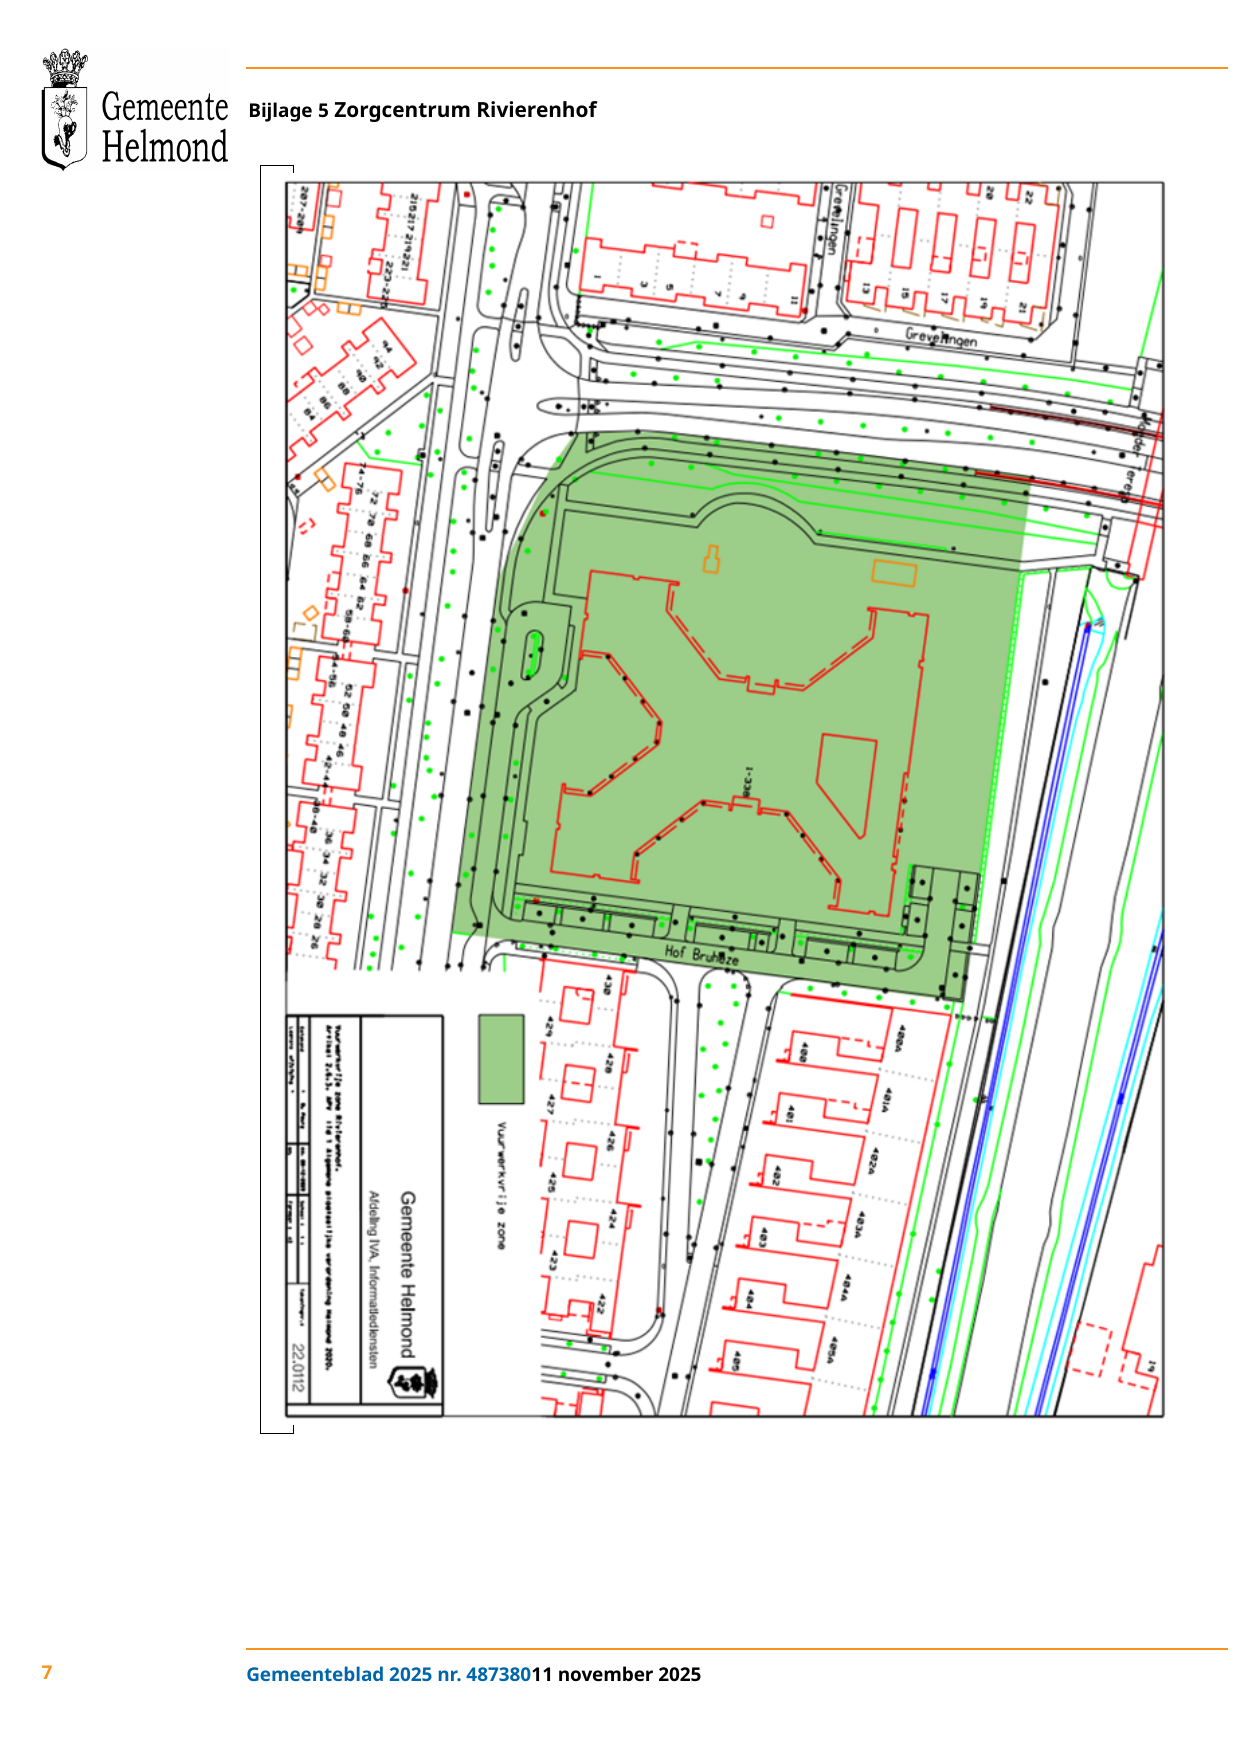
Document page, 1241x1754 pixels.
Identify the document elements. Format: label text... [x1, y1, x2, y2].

text Bijlage 5 Zorgcentrum Rivierenhof [248, 95, 1152, 123]
picture [268, 173, 1173, 1425]
picture [41, 47, 231, 172]
